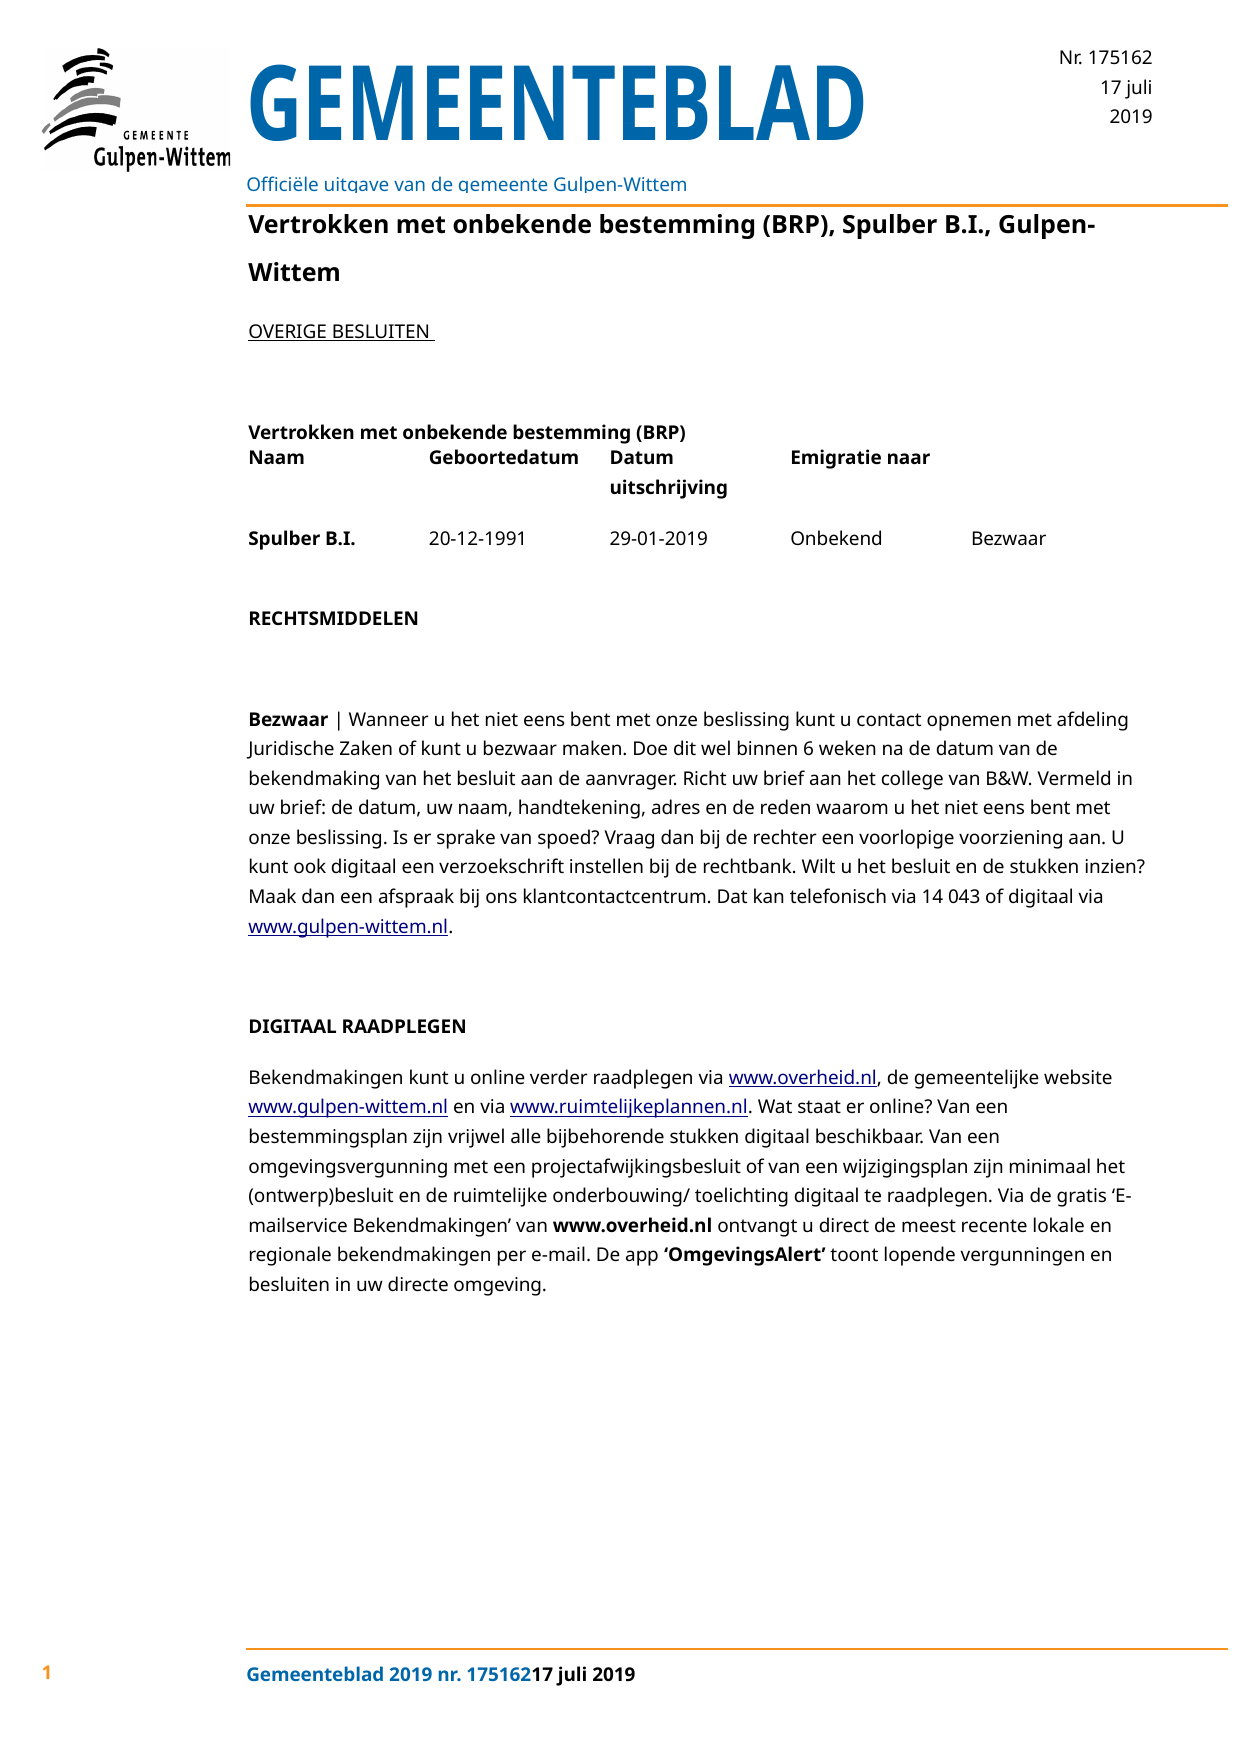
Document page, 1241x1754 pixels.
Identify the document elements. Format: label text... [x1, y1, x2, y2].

table_cell 29-01-2019 [609, 526, 790, 551]
table_cell [971, 500, 1152, 526]
table_cell [971, 445, 1152, 500]
table_cell 20-12-1991 [429, 526, 609, 551]
table_cell Naam [248, 445, 429, 500]
table_cell Emigratie naar [790, 445, 971, 500]
table_cell Spulber B.I. [248, 526, 429, 551]
table_cell [429, 500, 609, 526]
text RECHTSMIDDELEN [248, 605, 1152, 631]
table_cell Datum uitschrijving [609, 445, 790, 500]
table_cell [790, 500, 971, 526]
text Bekendmakingen kunt u online verder raadplegen via www.overheid.nl, de gemeentelijke website www.gulpen-wittem.nl en via www.ruimtelijkeplannen.nl. Wat staat er online? Van een bestemmingsplan zijn vrijwel alle bijbehorende stukken digitaal beschikbaar. Van een omgevingsvergunning met een projectafwijkingsbesluit of van een wijzigingsplan zijn minimaal het (ontwerp)besluit en de ruimtelijke onderbouwing/ toelichting digitaal te raadplegen. Via de gratis ‘E-mailservice Bekendmakingen’ van www.overheid.nl ontvangt u direct de meest recente lokale en regionale bekendmakingen per e-mail. De app ‘OmgevingsAlert’ toont lopende vergunningen en besluiten in uw directe omgeving. [248, 1064, 1152, 1297]
table_header [790, 419, 971, 444]
table_header Vertrokken met onbekende bestemming (BRP) [248, 419, 790, 444]
table_cell Geboortedatum [429, 445, 609, 500]
table_cell [609, 500, 790, 526]
text OVERIGE BESLUITEN [248, 318, 1152, 344]
table_cell Bezwaar [971, 526, 1152, 551]
text Bezwaar | Wanneer u het niet eens bent met onze beslissing kunt u contact opnemen met afdeling Juridische Zaken of kunt u bezwaar maken. Doe dit wel binnen 6 weken na de datum van de bekendmaking van het besluit aan de aanvrager. Richt uw brief aan het college van B&W. Vermeld in uw brief: de datum, uw naam, handtekening, adres en de reden waarom u het niet eens bent met onze beslissing. Is er sprake van spoed? Vraag dan bij de rechter een voorlopige voorziening aan. U kunt ook digitaal een verzoekschrift instellen bij de rechtbank. Wilt u het besluit en de stukken inzien? Maak dan een afspraak bij ons klantcontactcentrum. Dat kan telefonisch via 14 043 of digitaal via www.gulpen-wittem.nl. [248, 706, 1152, 939]
text DIGITAAL RAADPLEGEN [248, 1014, 1152, 1039]
table_cell [248, 500, 429, 526]
table_header [971, 419, 1152, 444]
picture [41, 47, 231, 172]
text Vertrokken met onbekende bestemming (BRP), Spulber B.I., Gulpen-Wittem [248, 207, 1152, 288]
table_cell Onbekend [790, 526, 971, 551]
